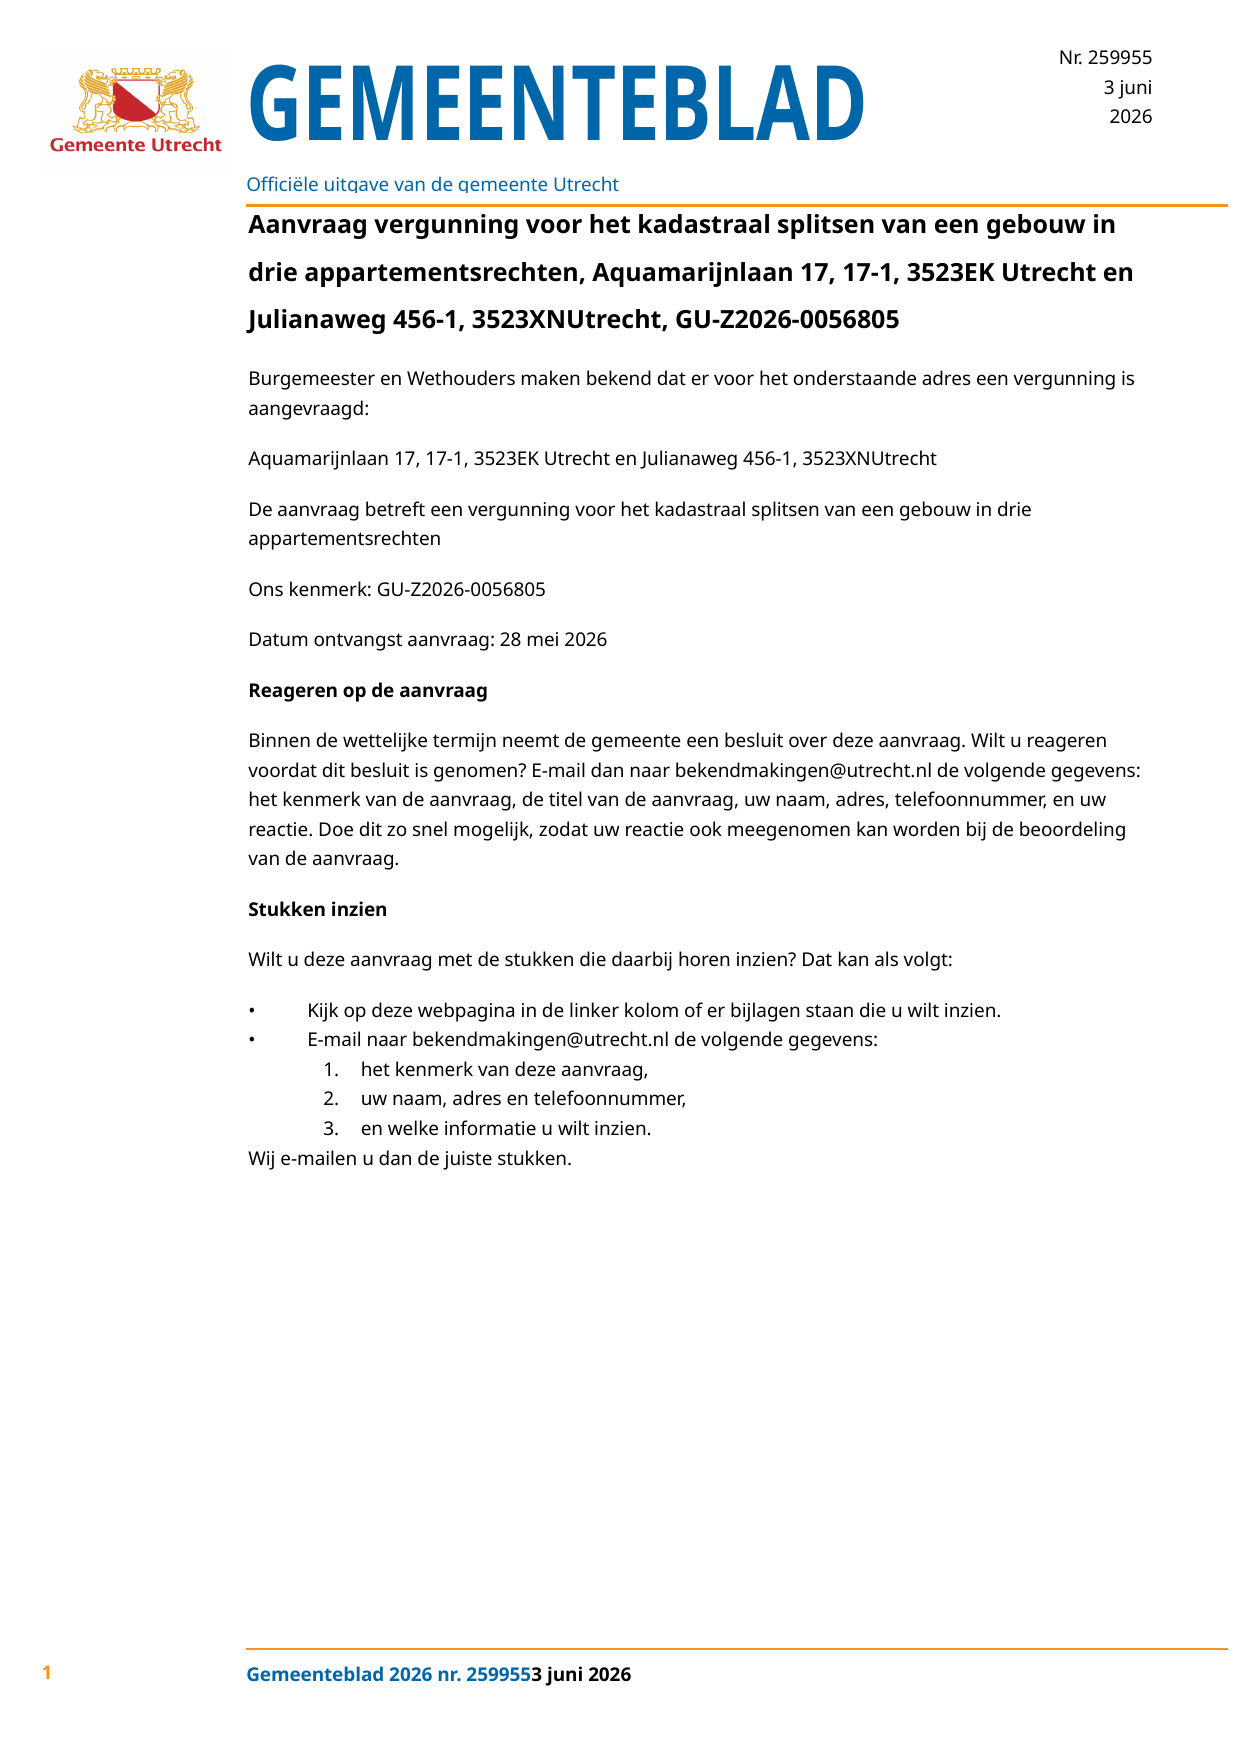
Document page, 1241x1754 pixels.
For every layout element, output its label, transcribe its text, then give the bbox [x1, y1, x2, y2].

text Aanvraag vergunning voor het kadastraal splitsen van een gebouw in drie appartementsrechten, Aquamarijnlaan 17, 17-1, 3523EK Utrecht en Julianaweg 456-1, 3523XNUtrecht, GU-Z2026-0056805 [248, 207, 1152, 336]
list E-mail naar bekendmakingen@utrecht.nl de volgende gegevens: [248, 1026, 1152, 1052]
list het kenmerk van deze aanvraag, [323, 1056, 1152, 1082]
text Aquamarijnlaan 17, 17-1, 3523EK Utrecht en Julianaweg 456-1, 3523XNUtrecht [248, 446, 1152, 471]
picture [41, 47, 231, 172]
text Wij e-mailen u dan de juiste stukken. [248, 1145, 1152, 1170]
text Datum ontvangst aanvraag: 28 mei 2026 [248, 626, 1152, 652]
list Kijk op deze webpagina in de linker kolom of er bijlagen staan die u wilt inzien. [248, 997, 1152, 1022]
text Wilt u deze aanvraag met de stukken die daarbij horen inzien? Dat kan als volgt: [248, 946, 1152, 972]
text Stukken inzien [248, 896, 1152, 922]
text Ons kenmerk: GU-Z2026-0056805 [248, 576, 1152, 602]
text Burgemeester en Wethouders maken bekend dat er voor het onderstaande adres een vergunning is aangevraagd: [248, 366, 1152, 421]
list en welke informatie u wilt inzien. [323, 1115, 1152, 1141]
text Reageren op de aanvraag [248, 677, 1152, 702]
list uw naam, adres en telefoonnummer, [323, 1086, 1152, 1111]
text De aanvraag betreft een vergunning voor het kadastraal splitsen van een gebouw in drie appartementsrechten [248, 496, 1152, 551]
text Binnen de wettelijke termijn neemt de gemeente een besluit over deze aanvraag. Wilt u reageren voordat dit besluit is genomen? E-mail dan naar bekendmakingen@utrecht.nl de volgende gegevens: het kenmerk van de aanvraag, de titel van de aanvraag, uw naam, adres, telefoonnummer, en uw reactie. Doe dit zo snel mogelijk, zodat uw reactie ook meegenomen kan worden bij de beoordeling van de aanvraag. [248, 727, 1152, 871]
